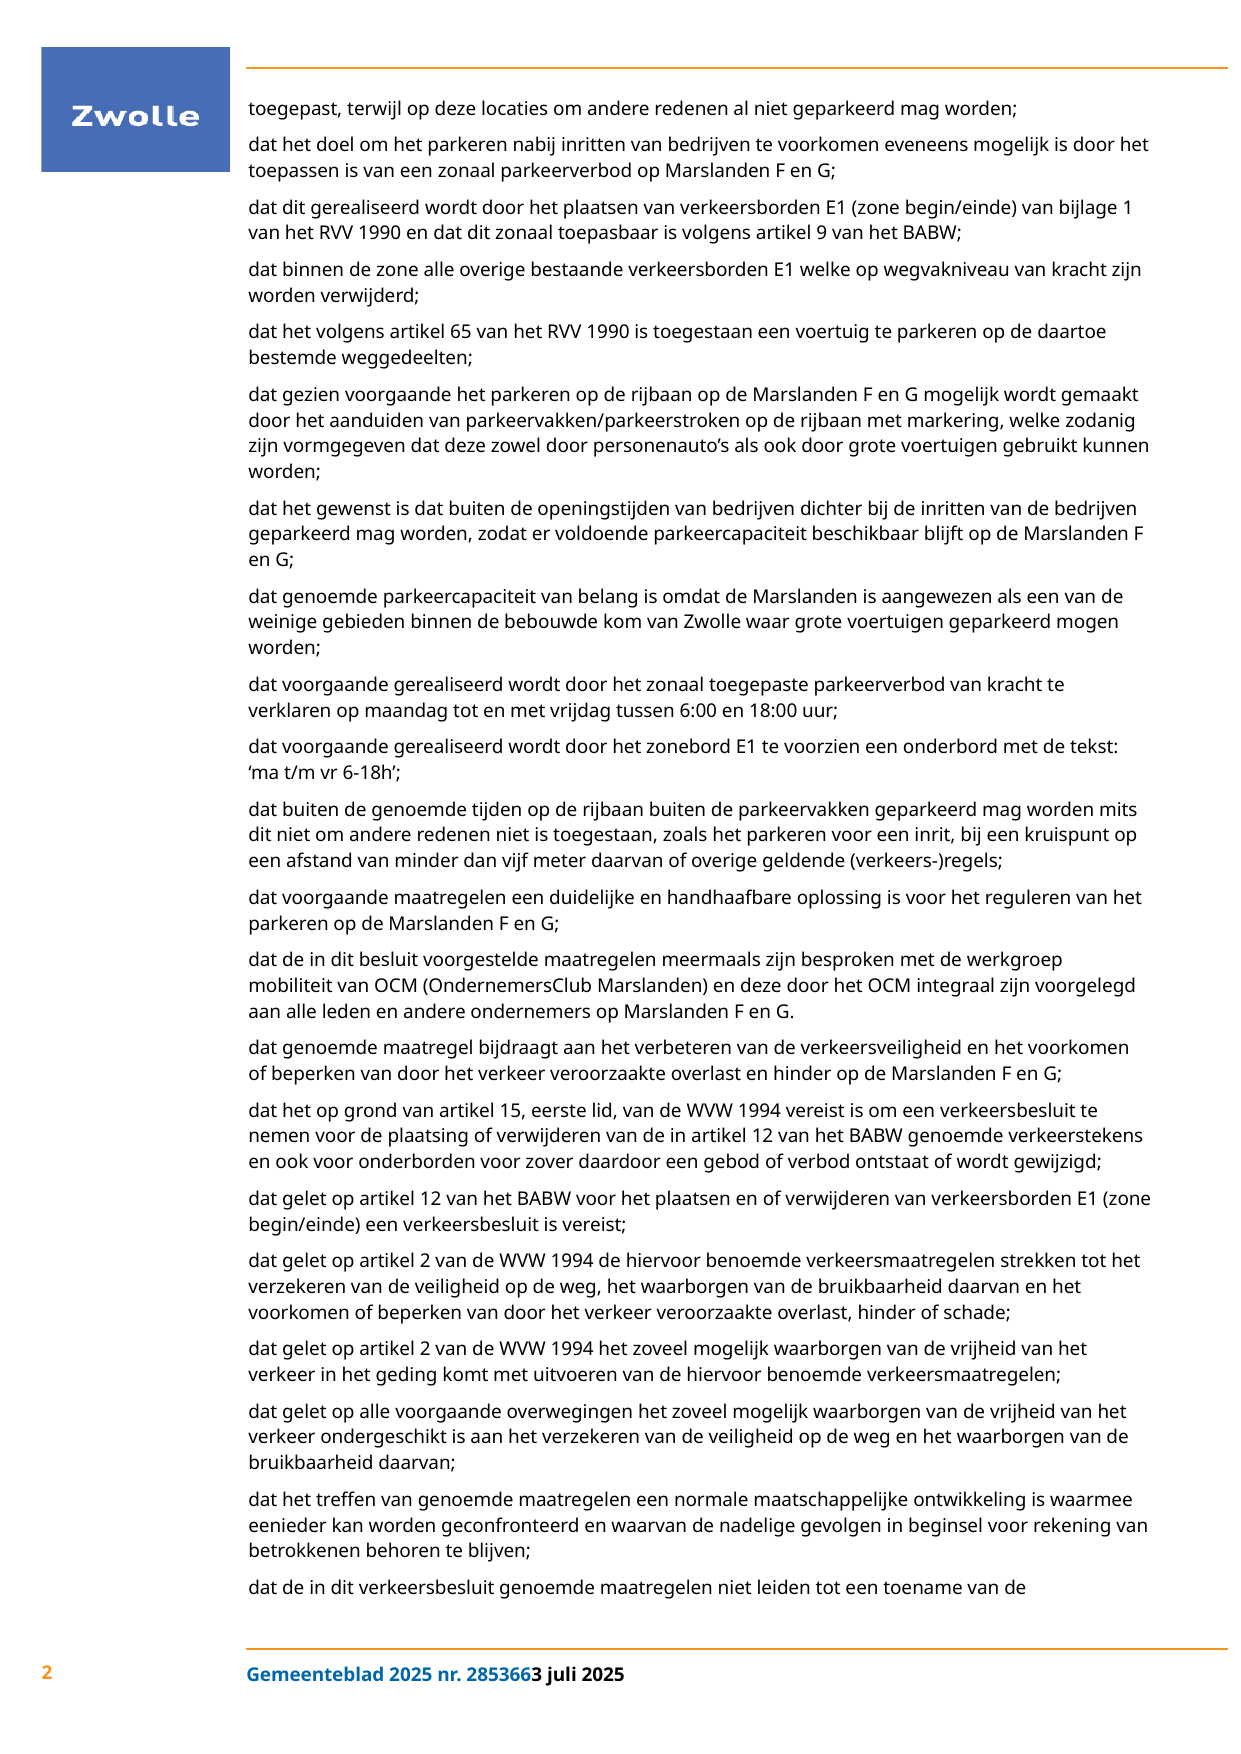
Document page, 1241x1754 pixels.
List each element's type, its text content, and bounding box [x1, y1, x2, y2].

text dat gelet op artikel 2 van de WVW 1994 de hiervoor benoemde verkeersmaatregelen strekken tot het verzekeren van de veiligheid op de weg, het waarborgen van de bruikbaarheid daarvan en het voorkomen of beperken van door het verkeer veroorzaakte overlast, hinder of schade; [248, 1247, 1152, 1325]
text dat de in dit verkeersbesluit genoemde maatregelen niet leiden tot een toename van de [248, 1574, 1152, 1600]
text dat gelet op alle voorgaande overwegingen het zoveel mogelijk waarborgen van de vrijheid van het verkeer ondergeschikt is aan het verzekeren van de veiligheid op de weg en het waarborgen van de bruikbaarheid daarvan; [248, 1398, 1152, 1475]
text dat genoemde maatregel bijdraagt aan het verbeteren van de verkeersveiligheid en het voorkomen of beperken van door het verkeer veroorzaakte overlast en hinder op de Marslanden F en G; [248, 1034, 1152, 1086]
text dat het op grond van artikel 15, eerste lid, van de WVW 1994 vereist is om een verkeersbesluit te nemen voor de plaatsing of verwijderen van de in artikel 12 van het BABW genoemde verkeerstekens en ook voor onderborden voor zover daardoor een gebod of verbod ontstaat of wordt gewijzigd; [248, 1097, 1152, 1174]
text dat de in dit besluit voorgestelde maatregelen meermaals zijn besproken met de werkgroep mobiliteit van OCM (OndernemersClub Marslanden) en deze door het OCM integraal zijn voorgelegd aan alle leden en andere ondernemers op Marslanden F en G. [248, 946, 1152, 1024]
text dat buiten de genoemde tijden op de rijbaan buiten de parkeervakken geparkeerd mag worden mits dit niet om andere redenen niet is toegestaan, zoals het parkeren voor een inrit, bij een kruispunt op een afstand van minder dan vijf meter daarvan of overige geldende (verkeers-)regels; [248, 796, 1152, 873]
text toegepast, terwijl op deze locaties om andere redenen al niet geparkeerd mag worden; [248, 95, 1152, 121]
text dat gelet op artikel 2 van de WVW 1994 het zoveel mogelijk waarborgen van de vrijheid van het verkeer in het geding komt met uitvoeren van de hiervoor benoemde verkeersmaatregelen; [248, 1336, 1152, 1387]
picture [41, 47, 231, 172]
text dat voorgaande gerealiseerd wordt door het zonaal toegepaste parkeerverbod van kracht te verklaren op maandag tot en met vrijdag tussen 6:00 en 18:00 uur; [248, 671, 1152, 723]
text dat genoemde parkeercapaciteit van belang is omdat de Marslanden is aangewezen als een van de weinige gebieden binnen de bebouwde kom van Zwolle waar grote voertuigen geparkeerd mogen worden; [248, 583, 1152, 660]
text dat het doel om het parkeren nabij inritten van bedrijven te voorkomen eveneens mogelijk is door het toepassen is van een zonaal parkeerverbod op Marslanden F en G; [248, 131, 1152, 183]
text dat voorgaande maatregelen een duidelijke en handhaafbare oplossing is voor het reguleren van het parkeren op de Marslanden F en G; [248, 884, 1152, 936]
text dat dit gerealiseerd wordt door het plaatsen van verkeersborden E1 (zone begin/einde) van bijlage 1 van het RVV 1990 en dat dit zonaal toepasbaar is volgens artikel 9 van het BABW; [248, 194, 1152, 245]
text dat voorgaande gerealiseerd wordt door het zonebord E1 te voorzien een onderbord met de tekst: ‘ma t/m vr 6-18h’; [248, 733, 1152, 785]
text dat het treffen van genoemde maatregelen een normale maatschappelijke ontwikkeling is waarmee eenieder kan worden geconfronteerd en waarvan de nadelige gevolgen in beginsel voor rekening van betrokkenen behoren te blijven; [248, 1486, 1152, 1563]
text dat het gewenst is dat buiten de openingstijden van bedrijven dichter bij de inritten van de bedrijven geparkeerd mag worden, zodat er voldoende parkeercapaciteit beschikbaar blijft op de Marslanden F en G; [248, 495, 1152, 572]
text dat gelet op artikel 12 van het BABW voor het plaatsen en of verwijderen van verkeersborden E1 (zone begin/einde) een verkeersbesluit is vereist; [248, 1185, 1152, 1237]
text dat gezien voorgaande het parkeren op de rijbaan op de Marslanden F en G mogelijk wordt gemaakt door het aanduiden van parkeervakken/parkeerstroken op de rijbaan met markering, welke zodanig zijn vormgegeven dat deze zowel door personenauto’s als ook door grote voertuigen gebruikt kunnen worden; [248, 381, 1152, 484]
text dat het volgens artikel 65 van het RVV 1990 is toegestaan een voertuig te parkeren op de daartoe bestemde weggedeelten; [248, 319, 1152, 370]
text dat binnen de zone alle overige bestaande verkeersborden E1 welke op wegvakniveau van kracht zijn worden verwijderd; [248, 256, 1152, 308]
